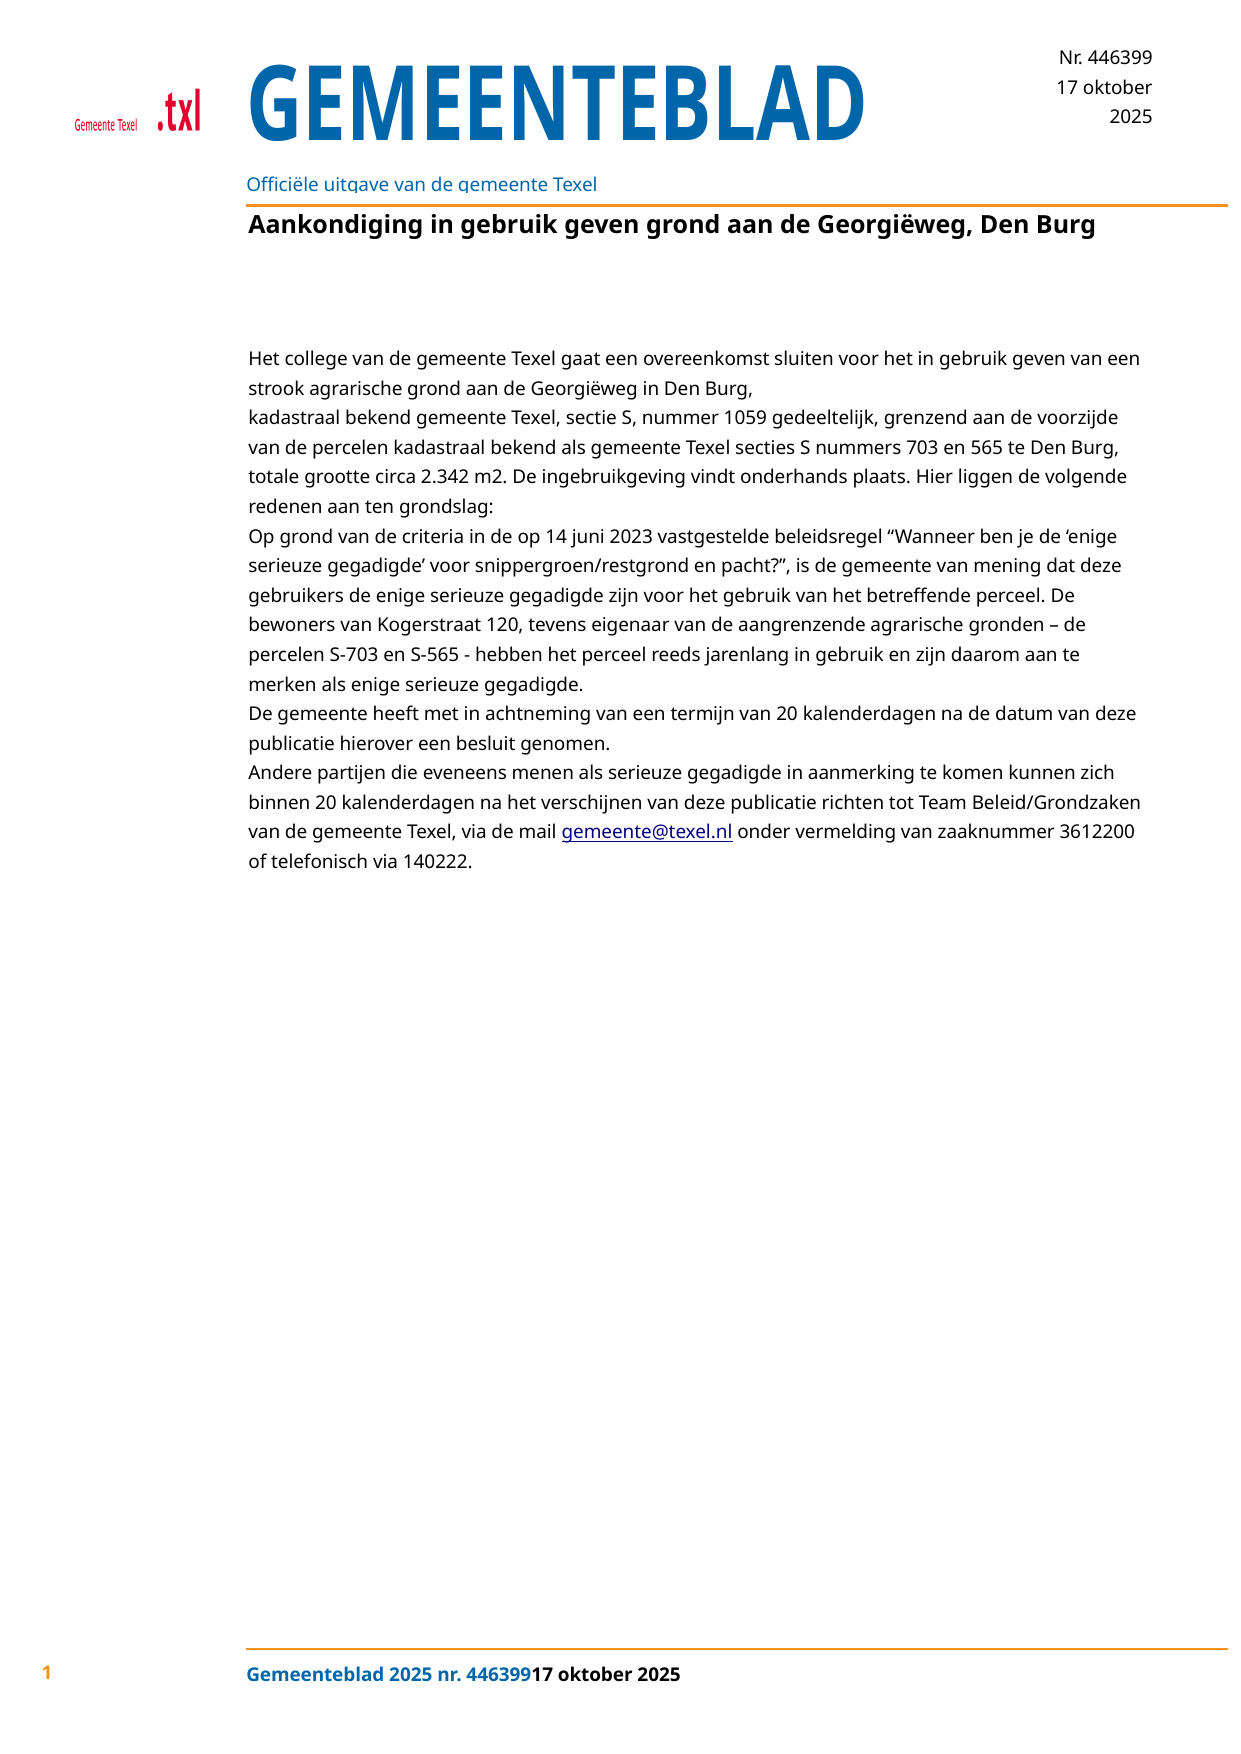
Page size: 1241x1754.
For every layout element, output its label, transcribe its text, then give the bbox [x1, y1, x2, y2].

text De gemeente heeft met in achtneming van een termijn van 20 kalenderdagen na de datum van deze publicatie hierover een besluit genomen. [248, 700, 1152, 756]
text Het college van de gemeente Texel gaat een overeenkomst sluiten voor het in gebruik geven van een strook agrarische grond aan de Georgiëweg in Den Burg, [248, 345, 1152, 401]
text Op grond van de criteria in de op 14 juni 2023 vastgestelde beleidsregel “Wanneer ben je de ‘enige serieuze gegadigde’ voor snippergroen/restgrond en pacht?”, is de gemeente van mening dat deze gebruikers de enige serieuze gegadigde zijn voor het gebruik van het betreffende perceel. De bewoners van Kogerstraat 120, tevens eigenaar van de aangrenzende agrarische gronden – de percelen S-703 en S-565 - hebben het perceel reeds jarenlang in gebruik en zijn daarom aan te merken als enige serieuze gegadigde. [248, 523, 1152, 696]
text kadastraal bekend gemeente Texel, sectie S, nummer 1059 gedeeltelijk, grenzend aan de voorzijde van de percelen kadastraal bekend als gemeente Texel secties S nummers 703 en 565 te Den Burg, totale grootte circa 2.342 m2. De ingebruikgeving vindt onderhands plaats. Hier liggen de volgende redenen aan ten grondslag: [248, 404, 1152, 519]
text Aankondiging in gebruik geven grond aan de Georgiëweg, Den Burg [248, 207, 1152, 241]
picture [41, 47, 231, 172]
text Andere partijen die eveneens menen als serieuze gegadigde in aanmerking te komen kunnen zich binnen 20 kalenderdagen na het verschijnen van deze publicatie richten tot Team Beleid/Grondzaken van de gemeente Texel, via de mail gemeente@texel.nl onder vermelding van zaaknummer 3612200 of telefonisch via 140222. [248, 759, 1152, 874]
